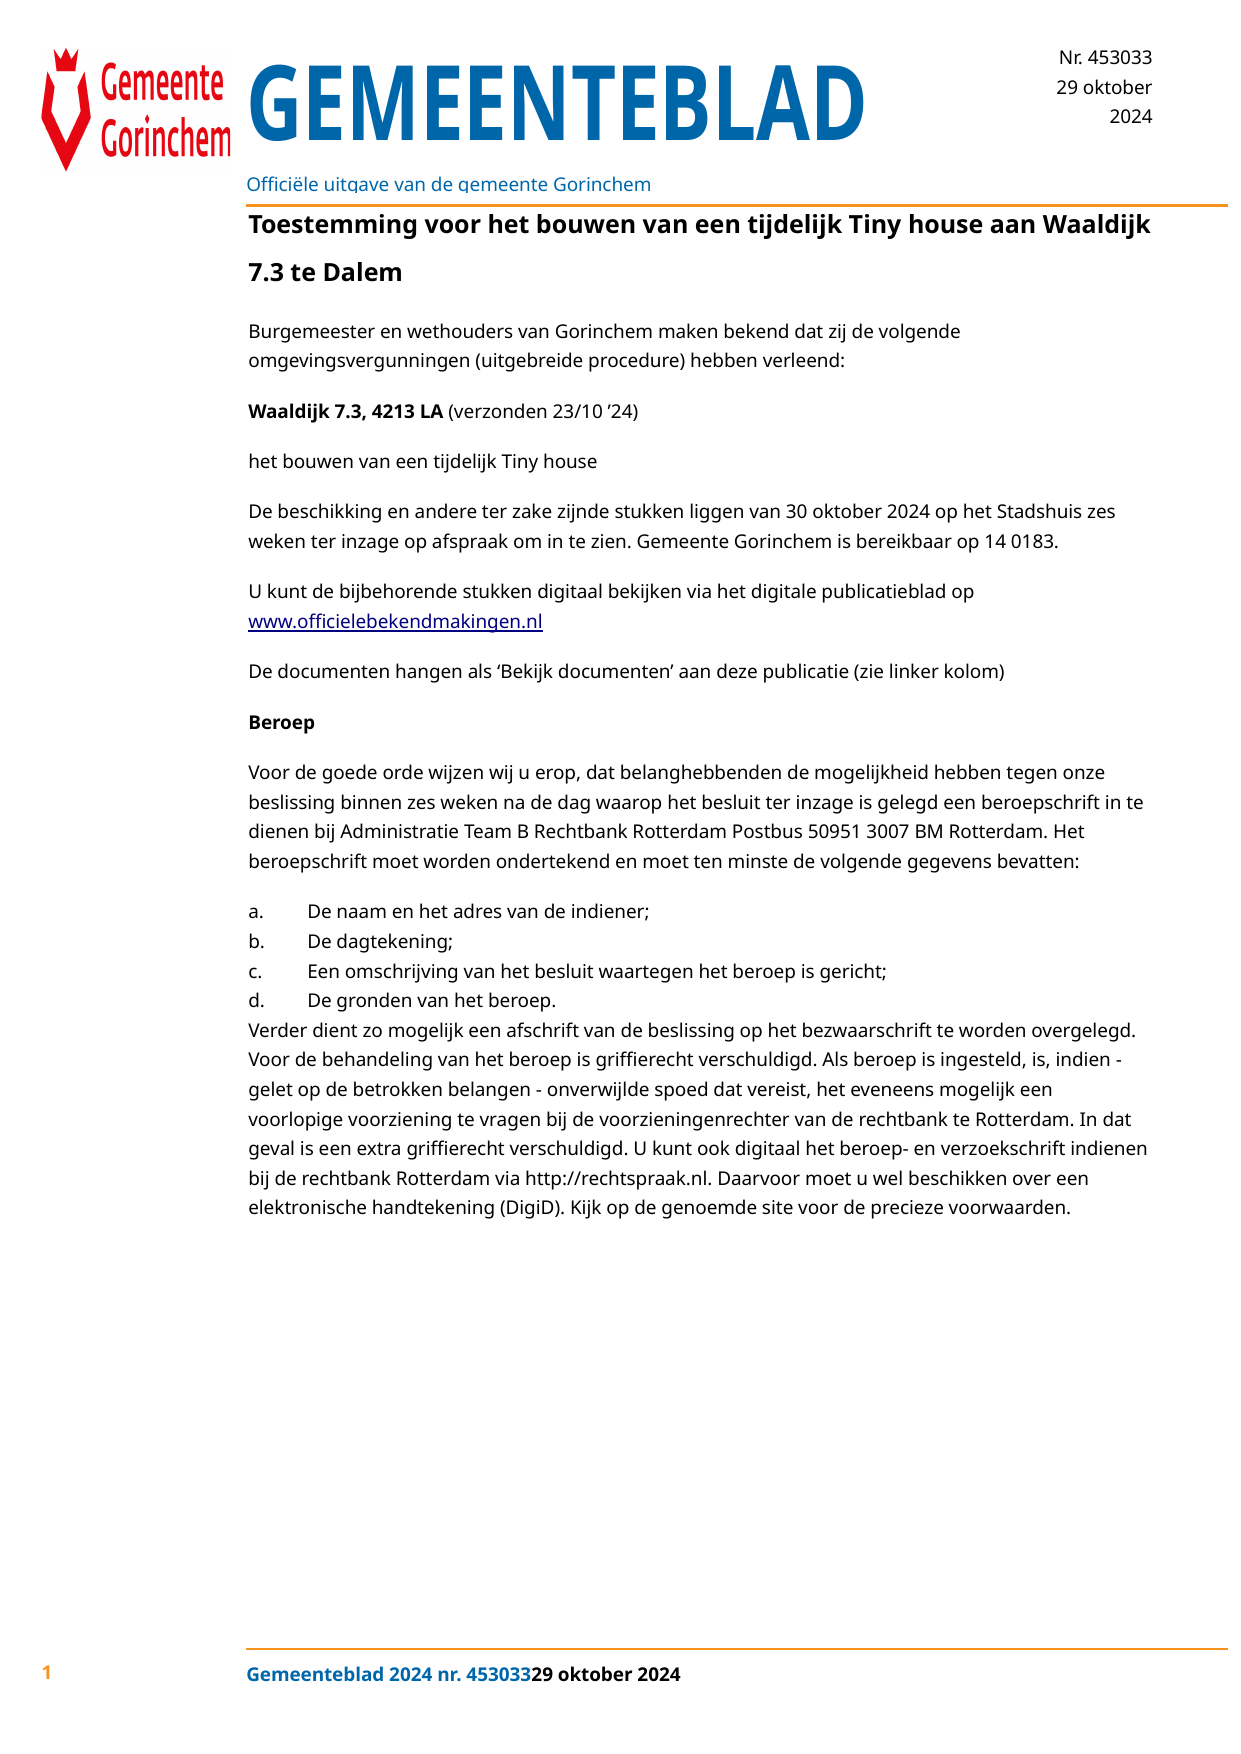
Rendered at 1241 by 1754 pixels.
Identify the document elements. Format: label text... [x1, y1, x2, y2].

list De dagtekening; [248, 928, 1152, 954]
list De gronden van het beroep. [248, 987, 1152, 1013]
text Voor de goede orde wijzen wij u erop, dat belanghebbenden de mogelijkheid hebben tegen onze beslissing binnen zes weken na de dag waarop het besluit ter inzage is gelegd een beroepschrift in te dienen bij Administratie Team B Rechtbank Rotterdam Postbus 50951 3007 BM Rotterdam. Het beroepschrift moet worden ondertekend en moet ten minste de volgende gegevens bevatten: [248, 759, 1152, 874]
text De documenten hangen als ‘Bekijk documenten’ aan deze publicatie (zie linker kolom) [248, 659, 1152, 684]
text Toestemming voor het bouwen van een tijdelijk Tiny house aan Waaldijk 7.3 te Dalem [248, 207, 1152, 288]
list Een omschrijving van het besluit waartegen het beroep is gericht; [248, 958, 1152, 984]
text Waaldijk 7.3, 4213 LA (verzonden 23/10 ’24) [248, 398, 1152, 424]
text De beschikking en andere ter zake zijnde stukken liggen van 30 oktober 2024 op het Stadshuis zes weken ter inzage op afspraak om in te zien. Gemeente Gorinchem is bereikbaar op 14 0183. [248, 499, 1152, 554]
text Beroep [248, 709, 1152, 735]
text U kunt de bijbehorende stukken digitaal bekijken via het digitale publicatieblad op www.officielebekendmakingen.nl [248, 579, 1152, 634]
text Verder dient zo mogelijk een afschrift van de beslissing op het bezwaarschrift te worden overgelegd. Voor de behandeling van het beroep is griffierecht verschuldigd. Als beroep is ingesteld, is, indien - gelet op de betrokken belangen - onverwijlde spoed dat vereist, het eveneens mogelijk een voorlopige voorziening te vragen bij de voorzieningenrechter van de rechtbank te Rotterdam. In dat geval is een extra griffierecht verschuldigd. U kunt ook digitaal het beroep- en verzoekschrift indienen bij de rechtbank Rotterdam via http://rechtspraak.nl. Daarvoor moet u wel beschikken over een elektronische handtekening (DigiD). Kijk op de genoemde site voor de precieze voorwaarden. [248, 1017, 1152, 1220]
list De naam en het adres van de indiener; [248, 899, 1152, 924]
picture [41, 47, 231, 172]
text het bouwen van een tijdelijk Tiny house [248, 448, 1152, 474]
text Burgemeester en wethouders van Gorinchem maken bekend dat zij de volgende omgevingsvergunningen (uitgebreide procedure) hebben verleend: [248, 318, 1152, 373]
